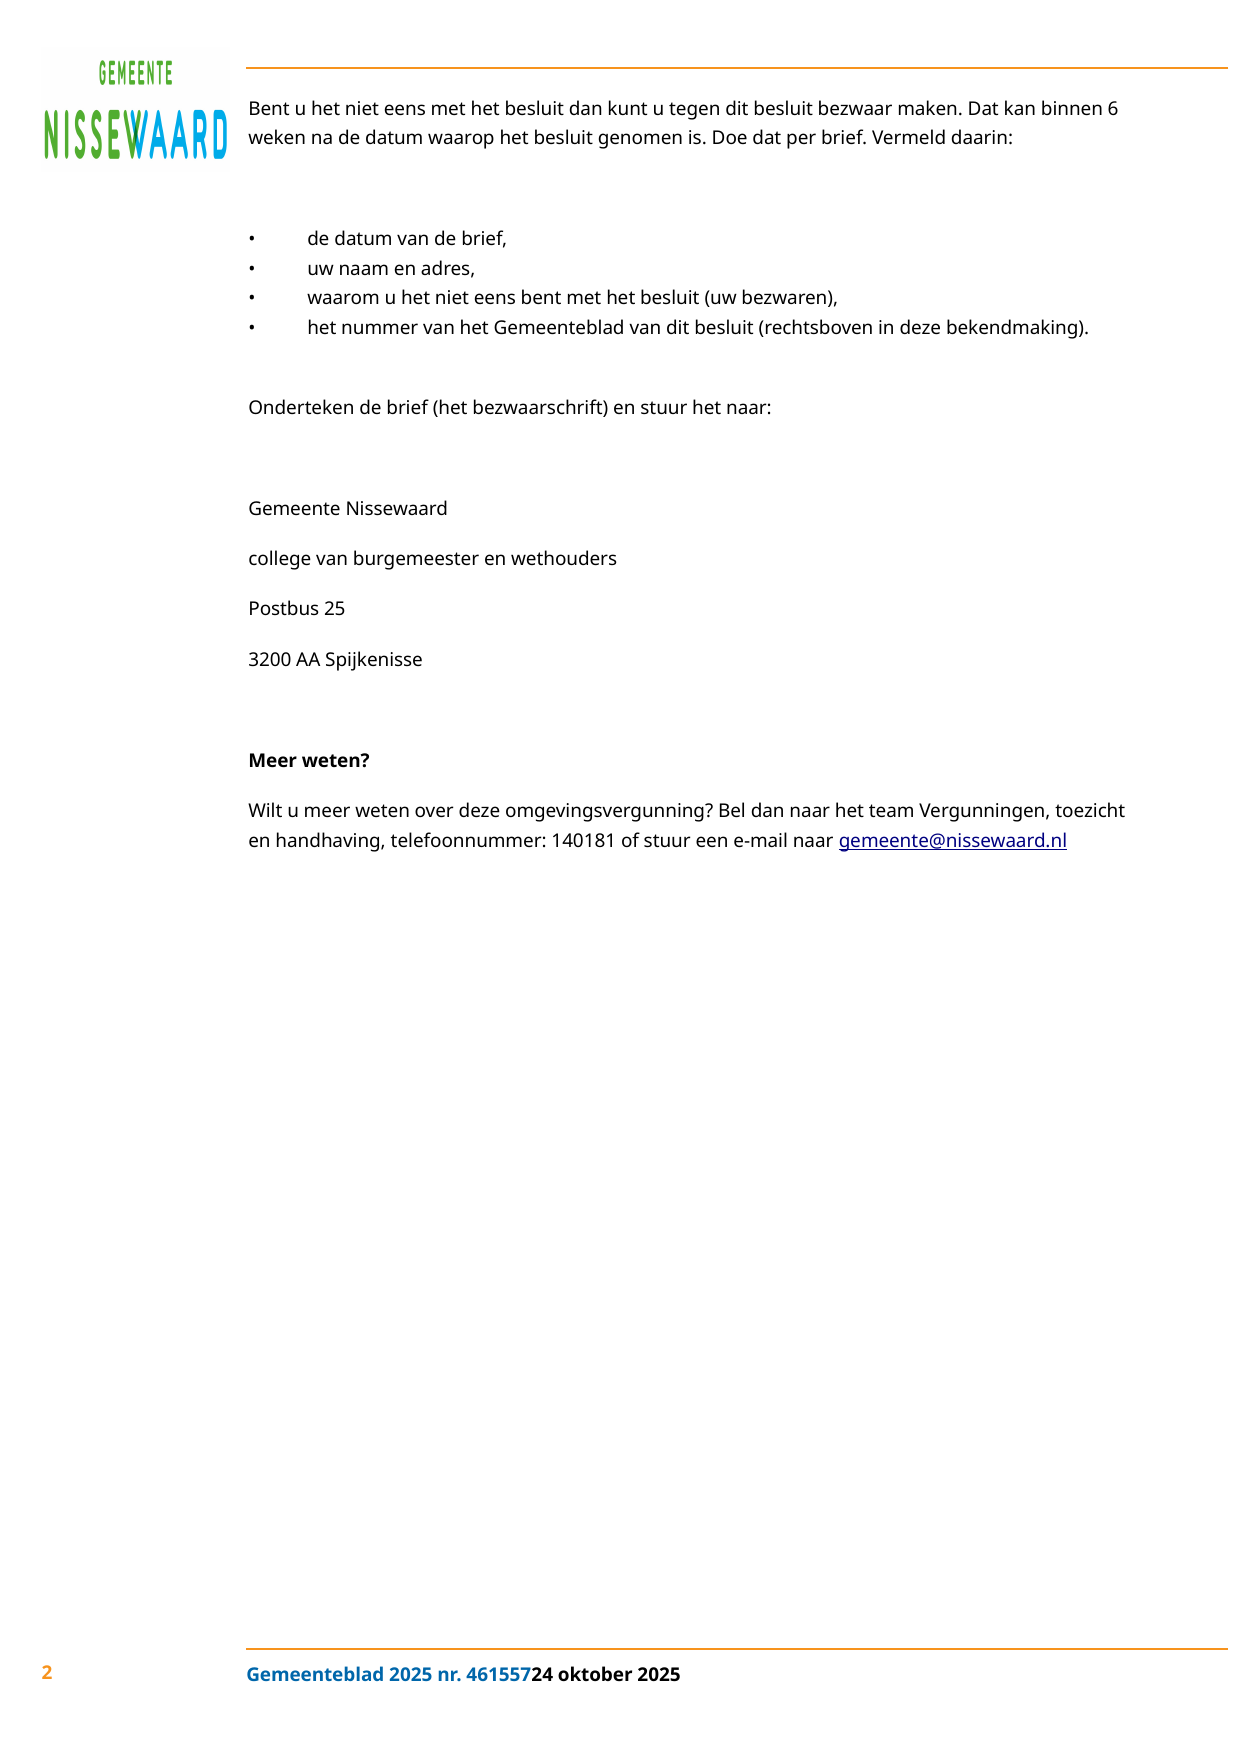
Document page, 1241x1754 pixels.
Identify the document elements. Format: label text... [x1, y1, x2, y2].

text Meer weten? [248, 747, 1152, 773]
text college van burgemeester en wethouders [248, 545, 1152, 571]
text Gemeente Nissewaard [248, 495, 1152, 521]
text 3200 AA Spijkenisse [248, 646, 1152, 672]
text Postbus 25 [248, 596, 1152, 621]
list uw naam en adres, [248, 255, 1152, 281]
list waarom u het niet eens bent met het besluit (uw bezwaren), [248, 284, 1152, 310]
picture [41, 47, 231, 172]
text Wilt u meer weten over deze omgevingsvergunning? Bel dan naar het team Vergunningen, toezicht en handhaving, telefoonnummer: 140181 of stuur een e-mail naar gemeente@nissewaard.nl [248, 797, 1152, 853]
list de datum van de brief, [248, 225, 1152, 251]
list het nummer van het Gemeenteblad van dit besluit (rechtsboven in deze bekendmaking). [248, 314, 1152, 340]
text Bent u het niet eens met het besluit dan kunt u tegen dit besluit bezwaar maken. Dat kan binnen 6 weken na de datum waarop het besluit genomen is. Doe dat per brief. Vermeld daarin: [248, 95, 1152, 150]
text Onderteken de brief (het bezwaarschrift) en stuur het naar: [248, 394, 1152, 420]
